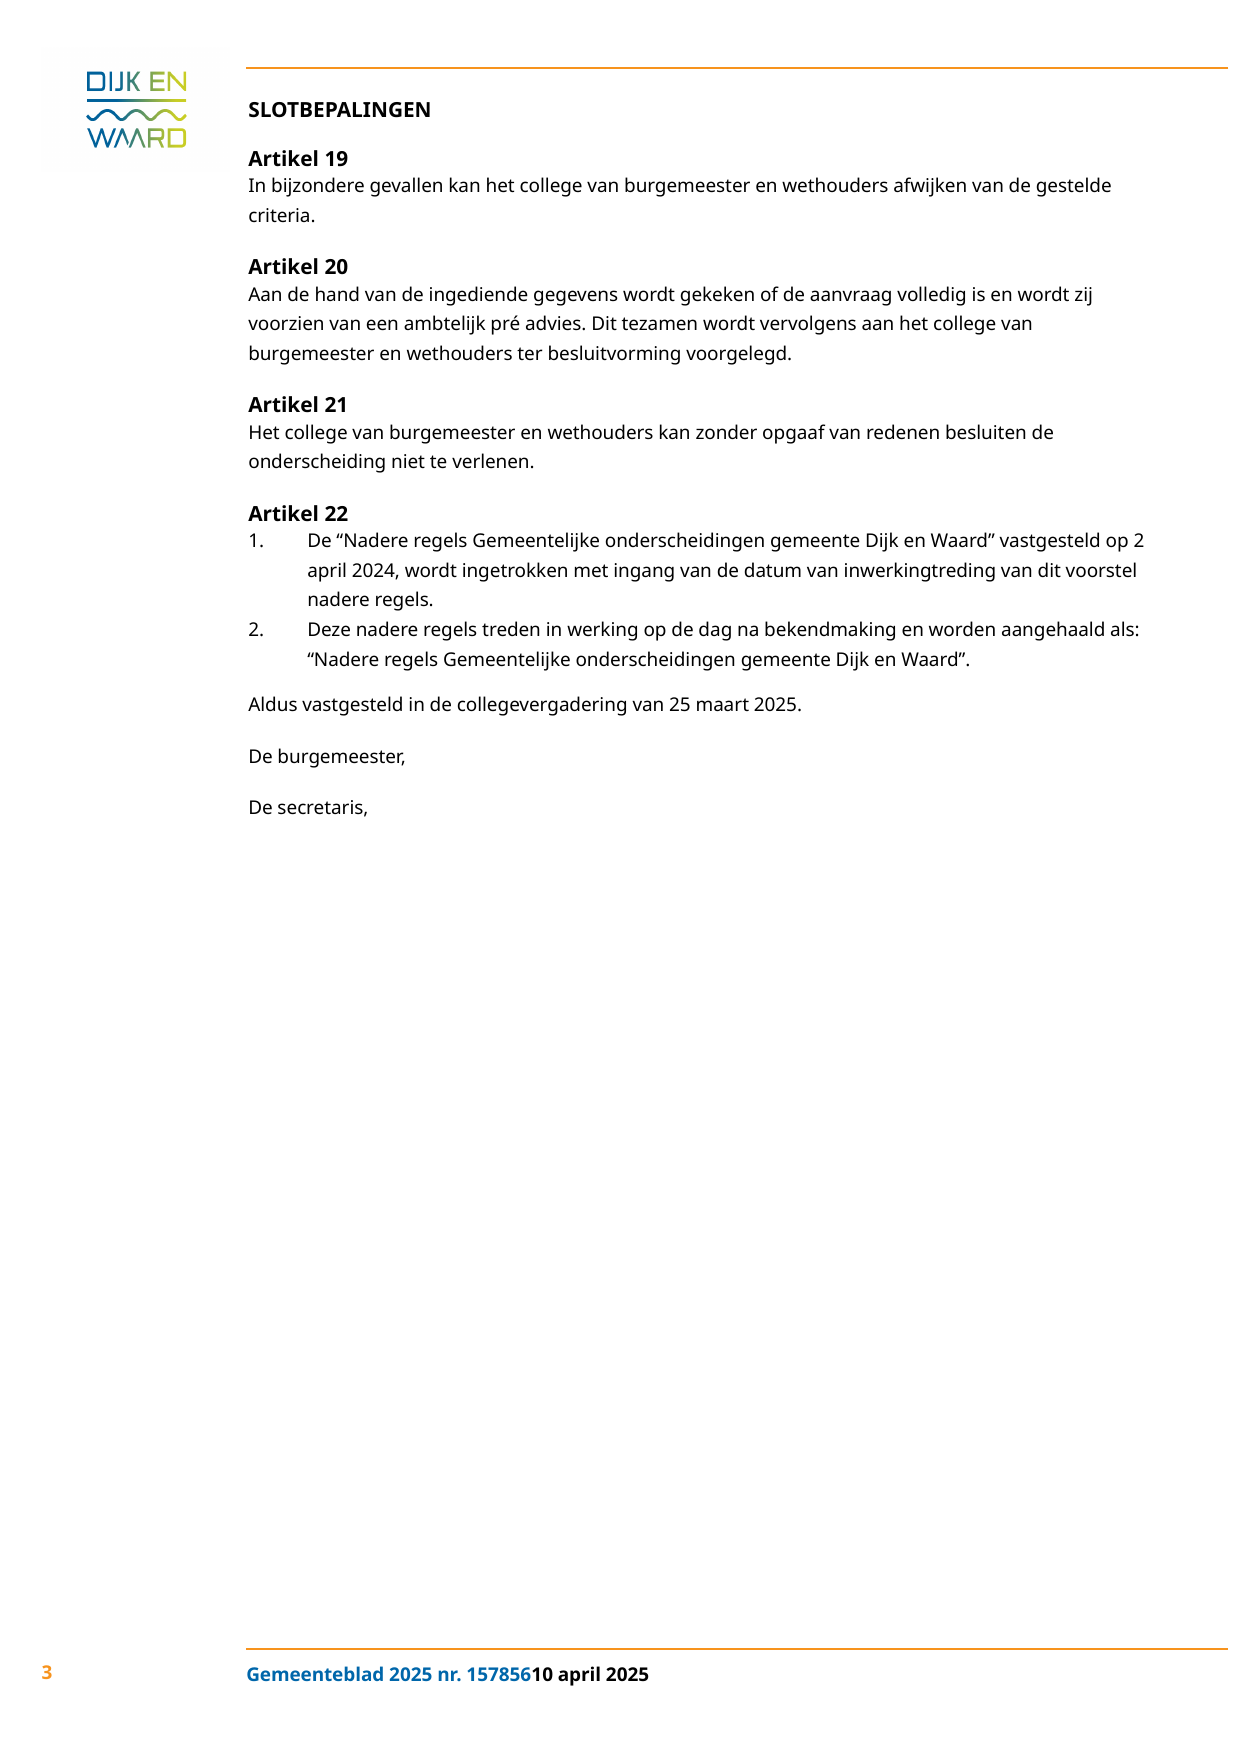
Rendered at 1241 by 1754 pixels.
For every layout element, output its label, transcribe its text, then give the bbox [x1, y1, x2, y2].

text In bijzondere gevallen kan het college van burgemeester en wethouders afwijken van de gestelde criteria. [248, 172, 1152, 228]
text Het college van burgemeester en wethouders kan zonder opgaaf van redenen besluiten de onderscheiding niet te verlenen. [248, 419, 1152, 474]
text Artikel 21 [248, 391, 1152, 419]
text De burgemeester, [248, 743, 1152, 768]
text De secretaris, [248, 794, 1152, 820]
text Artikel 20 [248, 252, 1152, 281]
text Aldus vastgesteld in de collegevergadering van 25 maart 2025. [248, 691, 1152, 717]
text Aan de hand van de ingediende gegevens wordt gekeken of de aanvraag volledig is en wordt zij voorzien van een ambtelijk pré advies. Dit tezamen wordt vervolgens aan het college van burgemeester en wethouders ter besluitvorming voorgelegd. [248, 281, 1152, 366]
text SLOTBEPALINGEN [248, 95, 1152, 123]
text Artikel 19 [248, 144, 1152, 172]
list De “Nadere regels Gemeentelijke onderscheidingen gemeente Dijk en Waard” vastgesteld op 2 april 2024, wordt ingetrokken met ingang van de datum van inwerkingtreding van dit voorstel nadere regels. [248, 527, 1152, 612]
picture [41, 47, 231, 172]
list Deze nadere regels treden in werking op de dag na bekendmaking en worden aangehaald als: “Nadere regels Gemeentelijke onderscheidingen gemeente Dijk en Waard”. [248, 616, 1152, 671]
text Artikel 22 [248, 499, 1152, 527]
